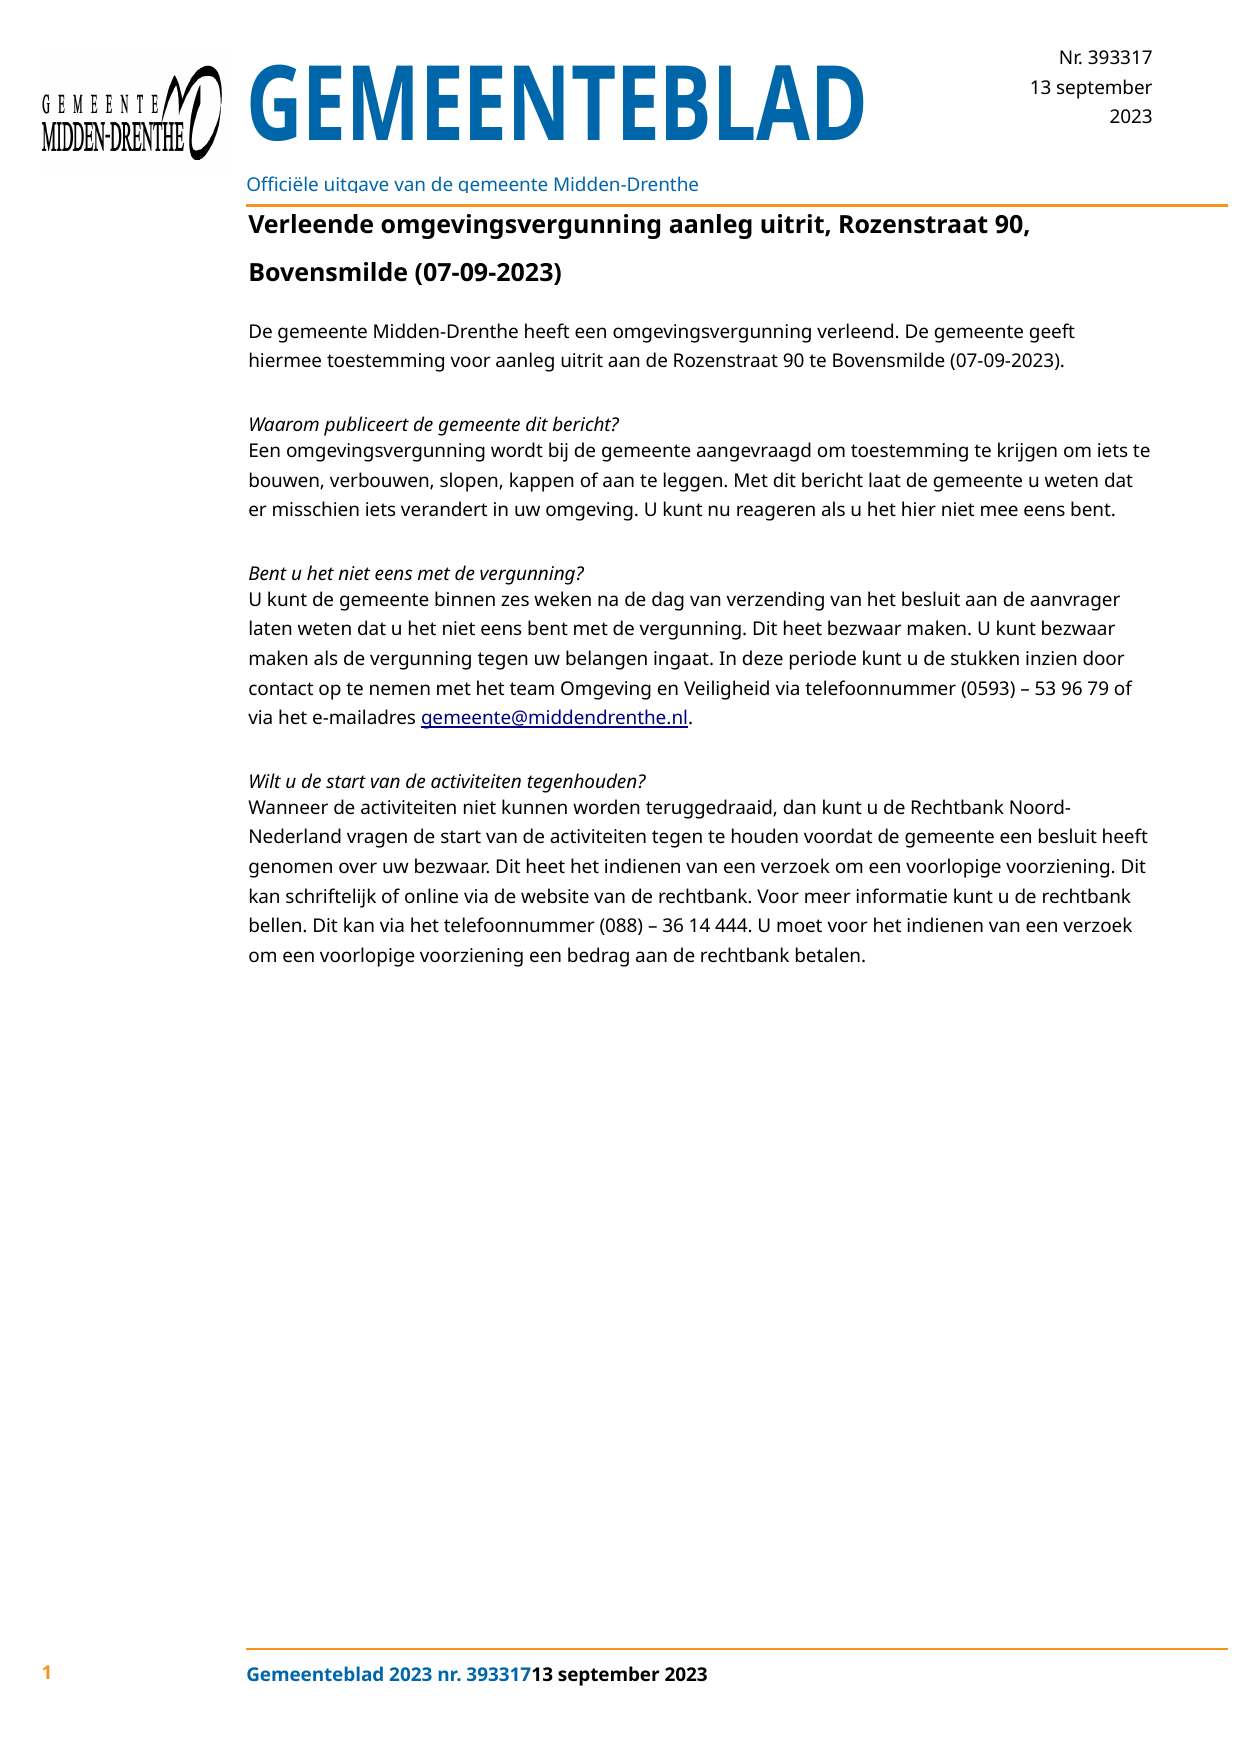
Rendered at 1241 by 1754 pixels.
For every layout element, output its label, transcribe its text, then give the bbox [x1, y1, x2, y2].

text De gemeente Midden-Drenthe heeft een omgevingsvergunning verleend. De gemeente geeft hiermee toestemming voor aanleg uitrit aan de Rozenstraat 90 te Bovensmilde (07-09-2023). [248, 318, 1152, 373]
text Waarom publiceert de gemeente dit bericht? [248, 411, 1152, 437]
text Verleende omgevingsvergunning aanleg uitrit, Rozenstraat 90, Bovensmilde (07-09-2023) [248, 207, 1152, 288]
text Wilt u de start van de activiteiten tegenhouden? [248, 768, 1152, 794]
text Bent u het niet eens met de vergunning? [248, 560, 1152, 586]
text Een omgevingsvergunning wordt bij de gemeente aangevraagd om toestemming te krijgen om iets te bouwen, verbouwen, slopen, kappen of aan te leggen. Met dit bericht laat de gemeente u weten dat er misschien iets verandert in uw omgeving. U kunt nu reageren als u het hier niet mee eens bent. [248, 437, 1152, 522]
picture [41, 47, 231, 172]
text Wanneer de activiteiten niet kunnen worden teruggedraaid, dan kunt u de Rechtbank Noord-Nederland vragen de start van de activiteiten tegen te houden voordat de gemeente een besluit heeft genomen over uw bezwaar. Dit heet het indienen van een verzoek om een voorlopige voorziening. Dit kan schriftelijk of online via de website van de rechtbank. Voor meer informatie kunt u de rechtbank bellen. Dit kan via het telefoonnummer (088) – 36 14 444. U moet voor het indienen van een verzoek om een voorlopige voorziening een bedrag aan de rechtbank betalen. [248, 794, 1152, 968]
text U kunt de gemeente binnen zes weken na de dag van verzending van het besluit aan de aanvrager laten weten dat u het niet eens bent met de vergunning. Dit heet bezwaar maken. U kunt bezwaar maken als de vergunning tegen uw belangen ingaat. In deze periode kunt u de stukken inzien door contact op te nemen met het team Omgeving en Veiligheid via telefoonnummer (0593) – 53 96 79 of via het e-mailadres gemeente@middendrenthe.nl. [248, 586, 1152, 730]
